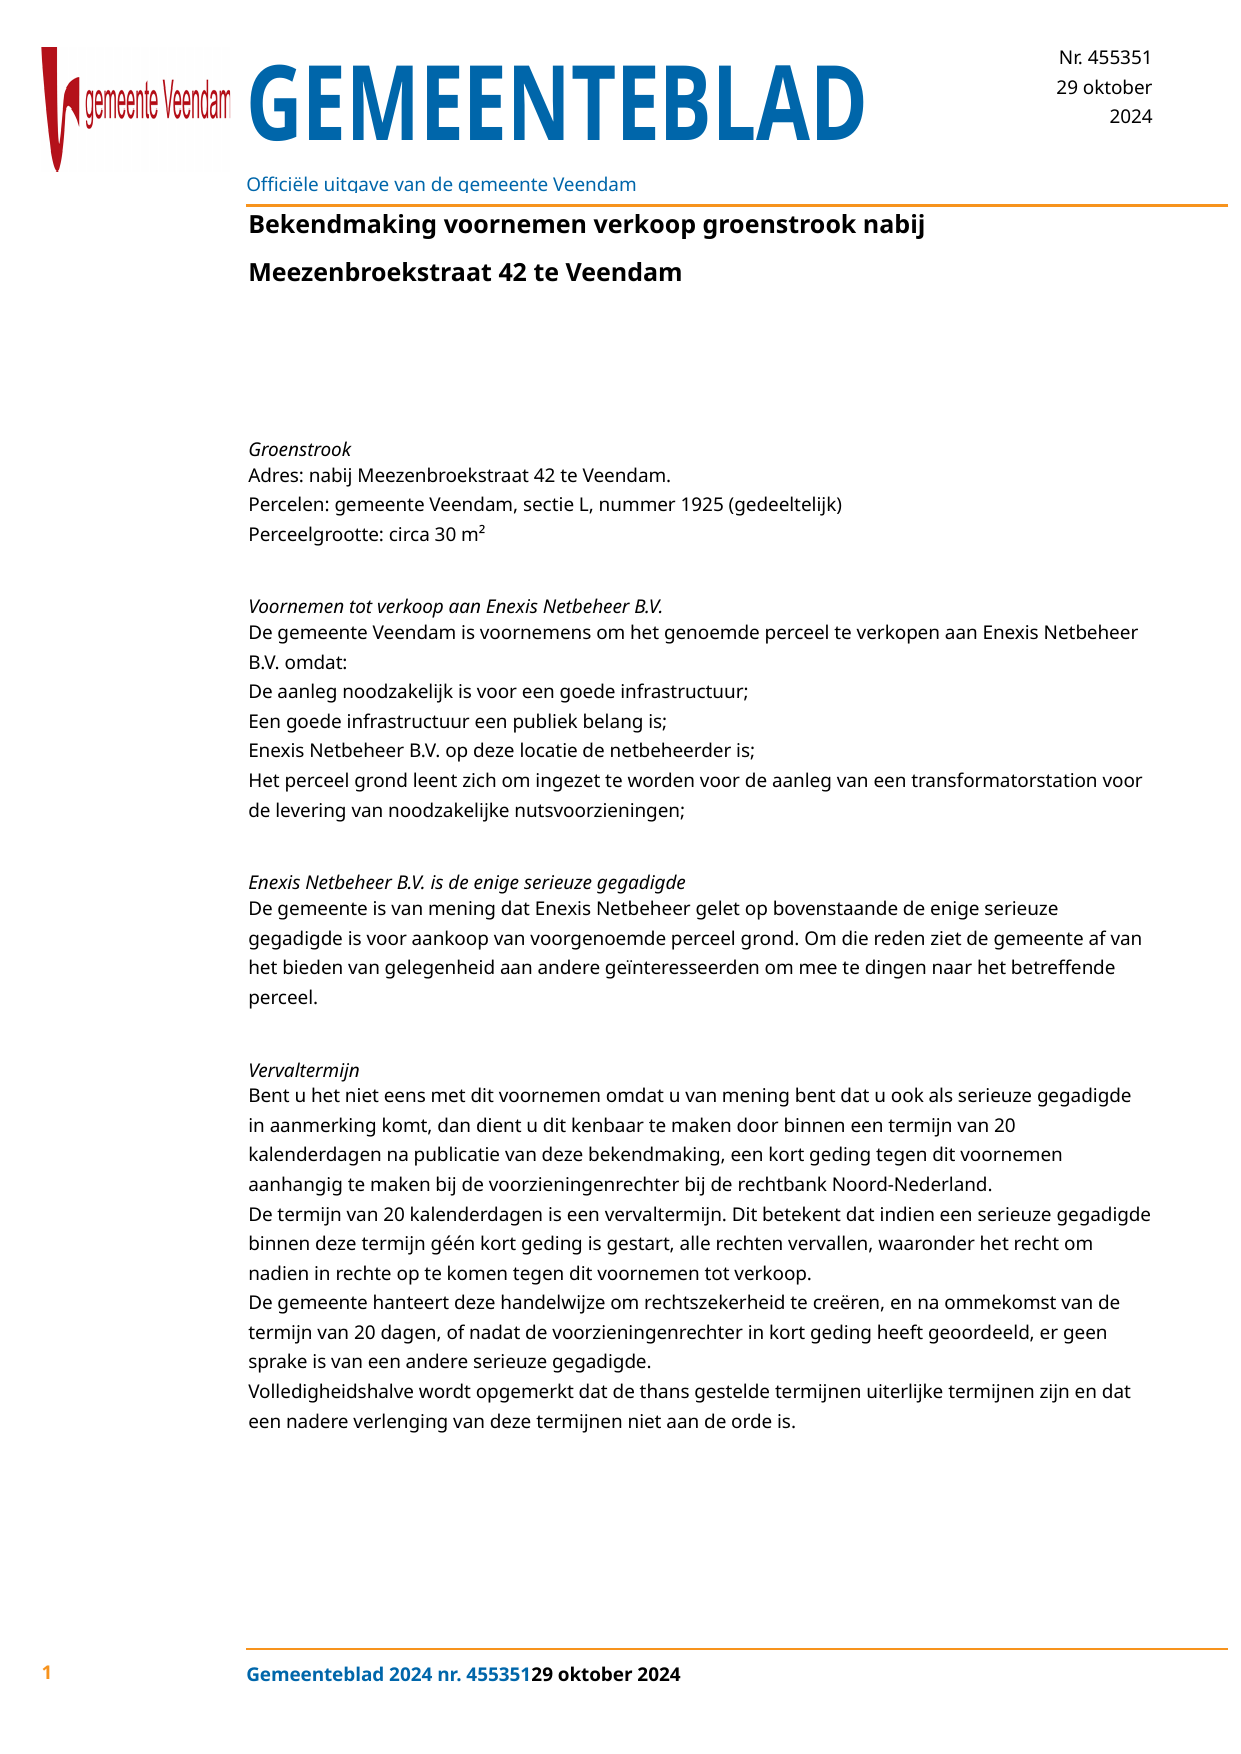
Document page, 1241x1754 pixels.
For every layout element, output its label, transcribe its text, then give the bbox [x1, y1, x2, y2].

text Enexis Netbeheer B.V. is de enige serieuze gegadigde [248, 869, 1152, 895]
text De gemeente is van mening dat Enexis Netbeheer gelet op bovenstaande de enige serieuze gegadigde is voor aankoop van voorgenoemde perceel grond. Om die reden ziet de gemeente af van het bieden van gelegenheid aan andere geïnteresseerden om mee te dingen naar het betreffende perceel. [248, 895, 1152, 1010]
text De gemeente hanteert deze handelwijze om rechtszekerheid te creëren, en na ommekomst van de termijn van 20 dagen, of nadat de voorzieningenrechter in kort geding heeft geoordeeld, er geen sprake is van een andere serieuze gegadigde. [248, 1289, 1152, 1374]
text Bekendmaking voornemen verkoop groenstrook nabij Meezenbroekstraat 42 te Veendam [248, 207, 1152, 288]
picture [41, 47, 231, 172]
text Het perceel grond leent zich om ingezet te worden voor de aanleg van een transformatorstation voor de levering van noodzakelijke nutsvoorzieningen; [248, 767, 1152, 823]
text De aanleg noodzakelijk is voor een goede infrastructuur; [248, 678, 1152, 704]
text Voornemen tot verkoop aan Enexis Netbeheer B.V. [248, 594, 1152, 619]
text Een goede infrastructuur een publiek belang is; [248, 708, 1152, 734]
text De termijn van 20 kalenderdagen is een vervaltermijn. Dit betekent dat indien een serieuze gegadigde binnen deze termijn géén kort geding is gestart, alle rechten vervallen, waaronder het recht om nadien in rechte op te komen tegen dit voornemen tot verkoop. [248, 1201, 1152, 1286]
text De gemeente Veendam is voornemens om het genoemde perceel te verkopen aan Enexis Netbeheer B.V. omdat: [248, 619, 1152, 675]
text Bent u het niet eens met dit voornemen omdat u van mening bent dat u ook als serieuze gegadigde in aanmerking komt, dan dient u dit kenbaar te maken door binnen een termijn van 20 kalenderdagen na publicatie van deze bekendmaking, een kort geding tegen dit voornemen aanhangig te maken bij de voorzieningenrechter bij de rechtbank Noord-Nederland. [248, 1082, 1152, 1197]
text Enexis Netbeheer B.V. op deze locatie de netbeheerder is; [248, 738, 1152, 763]
text Volledigheidshalve wordt opgemerkt dat de thans gestelde termijnen uiterlijke termijnen zijn en dat een nadere verlenging van deze termijnen niet aan de orde is. [248, 1378, 1152, 1434]
text Percelen: gemeente Veendam, sectie L, nummer 1925 (gedeeltelijk) [248, 491, 1152, 517]
text Perceelgrootte: circa 30 m² [248, 521, 1152, 547]
text Groenstrook [248, 436, 1152, 462]
text Adres: nabij Meezenbroekstraat 42 te Veendam. [248, 462, 1152, 487]
text Vervaltermijn [248, 1057, 1152, 1082]
